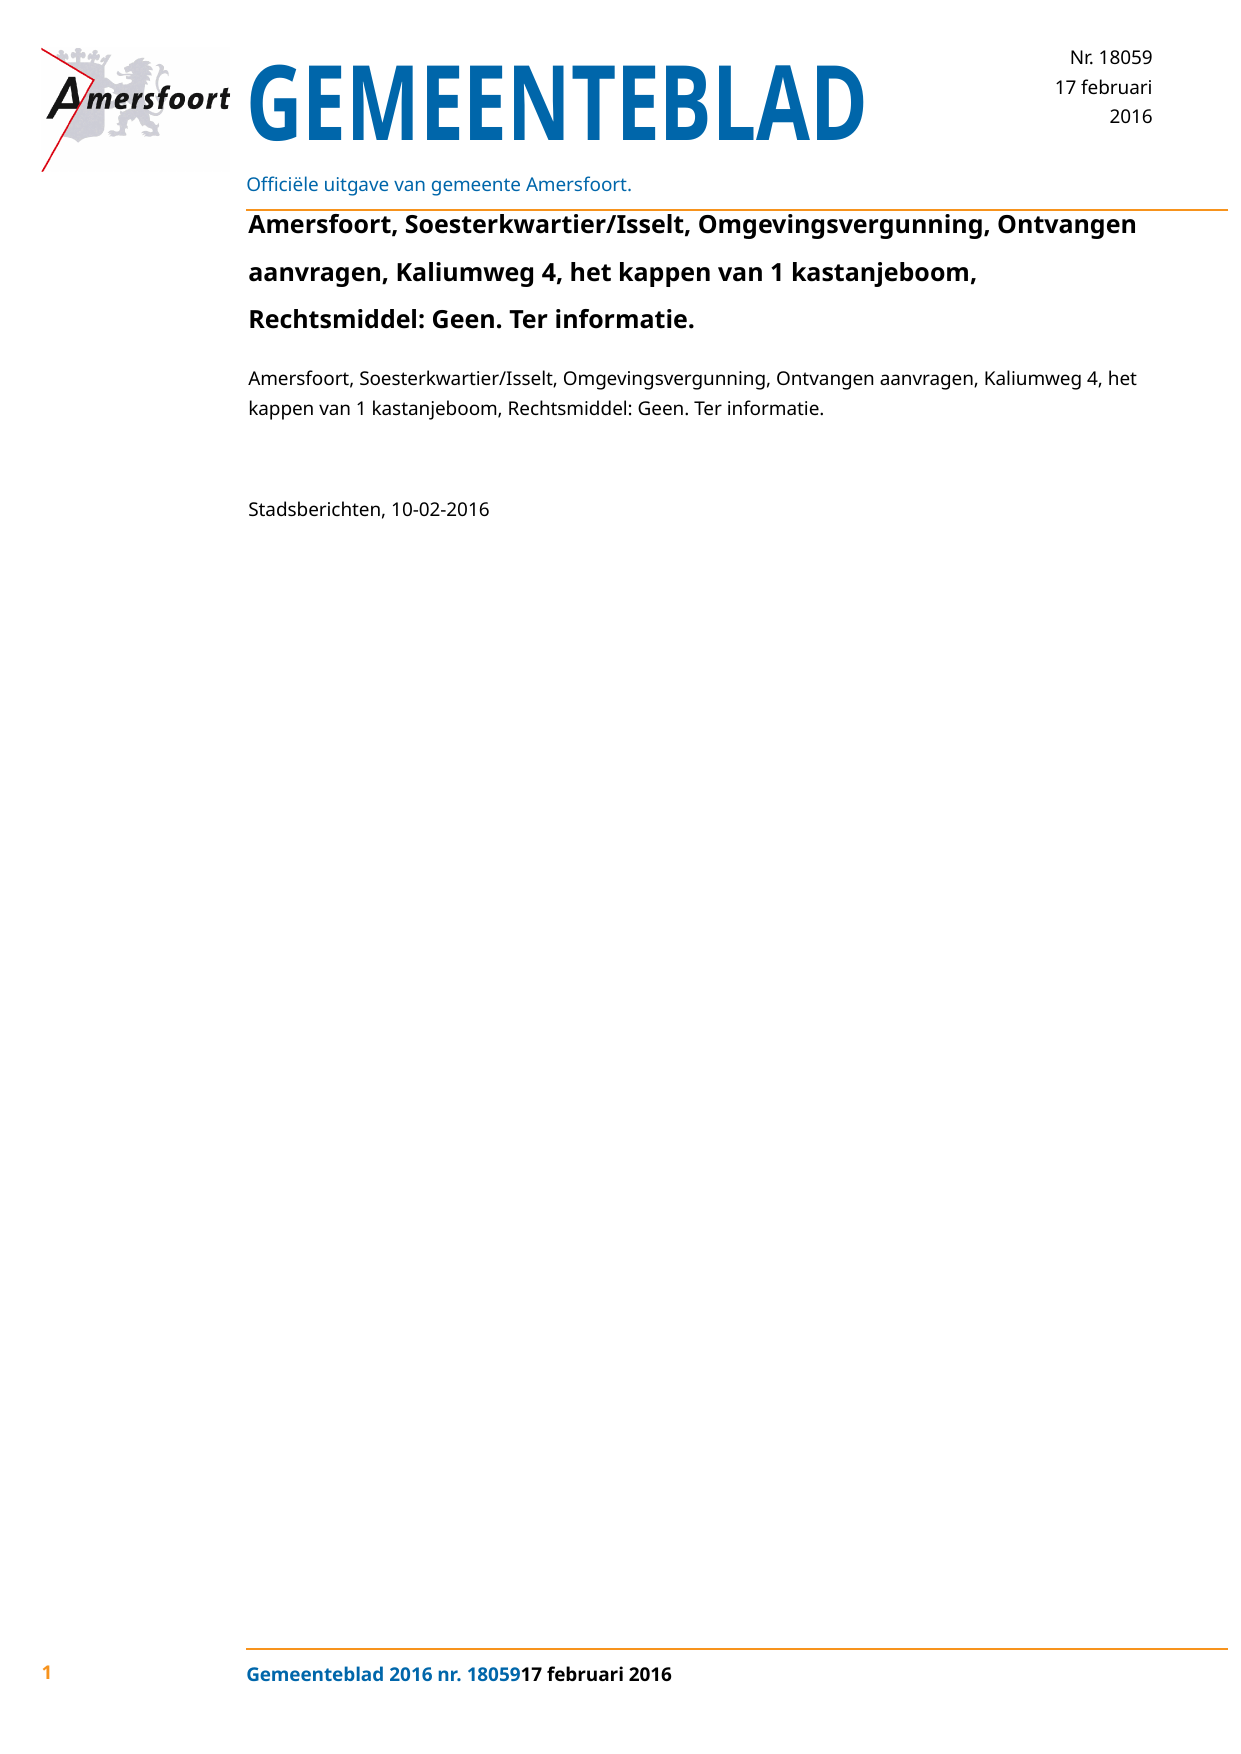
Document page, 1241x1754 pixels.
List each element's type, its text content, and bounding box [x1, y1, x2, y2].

text Stadsberichten, 10-02-2016 [248, 496, 1152, 522]
picture [41, 47, 231, 172]
text Amersfoort, Soesterkwartier/Isselt, Omgevingsvergunning, Ontvangen aanvragen, Kaliumweg 4, het kappen van 1 kastanjeboom, Rechtsmiddel: Geen. Ter informatie. [248, 366, 1152, 421]
text Amersfoort, Soesterkwartier/Isselt, Omgevingsvergunning, Ontvangen aanvragen, Kaliumweg 4, het kappen van 1 kastanjeboom, Rechtsmiddel: Geen. Ter informatie. [248, 211, 1152, 336]
